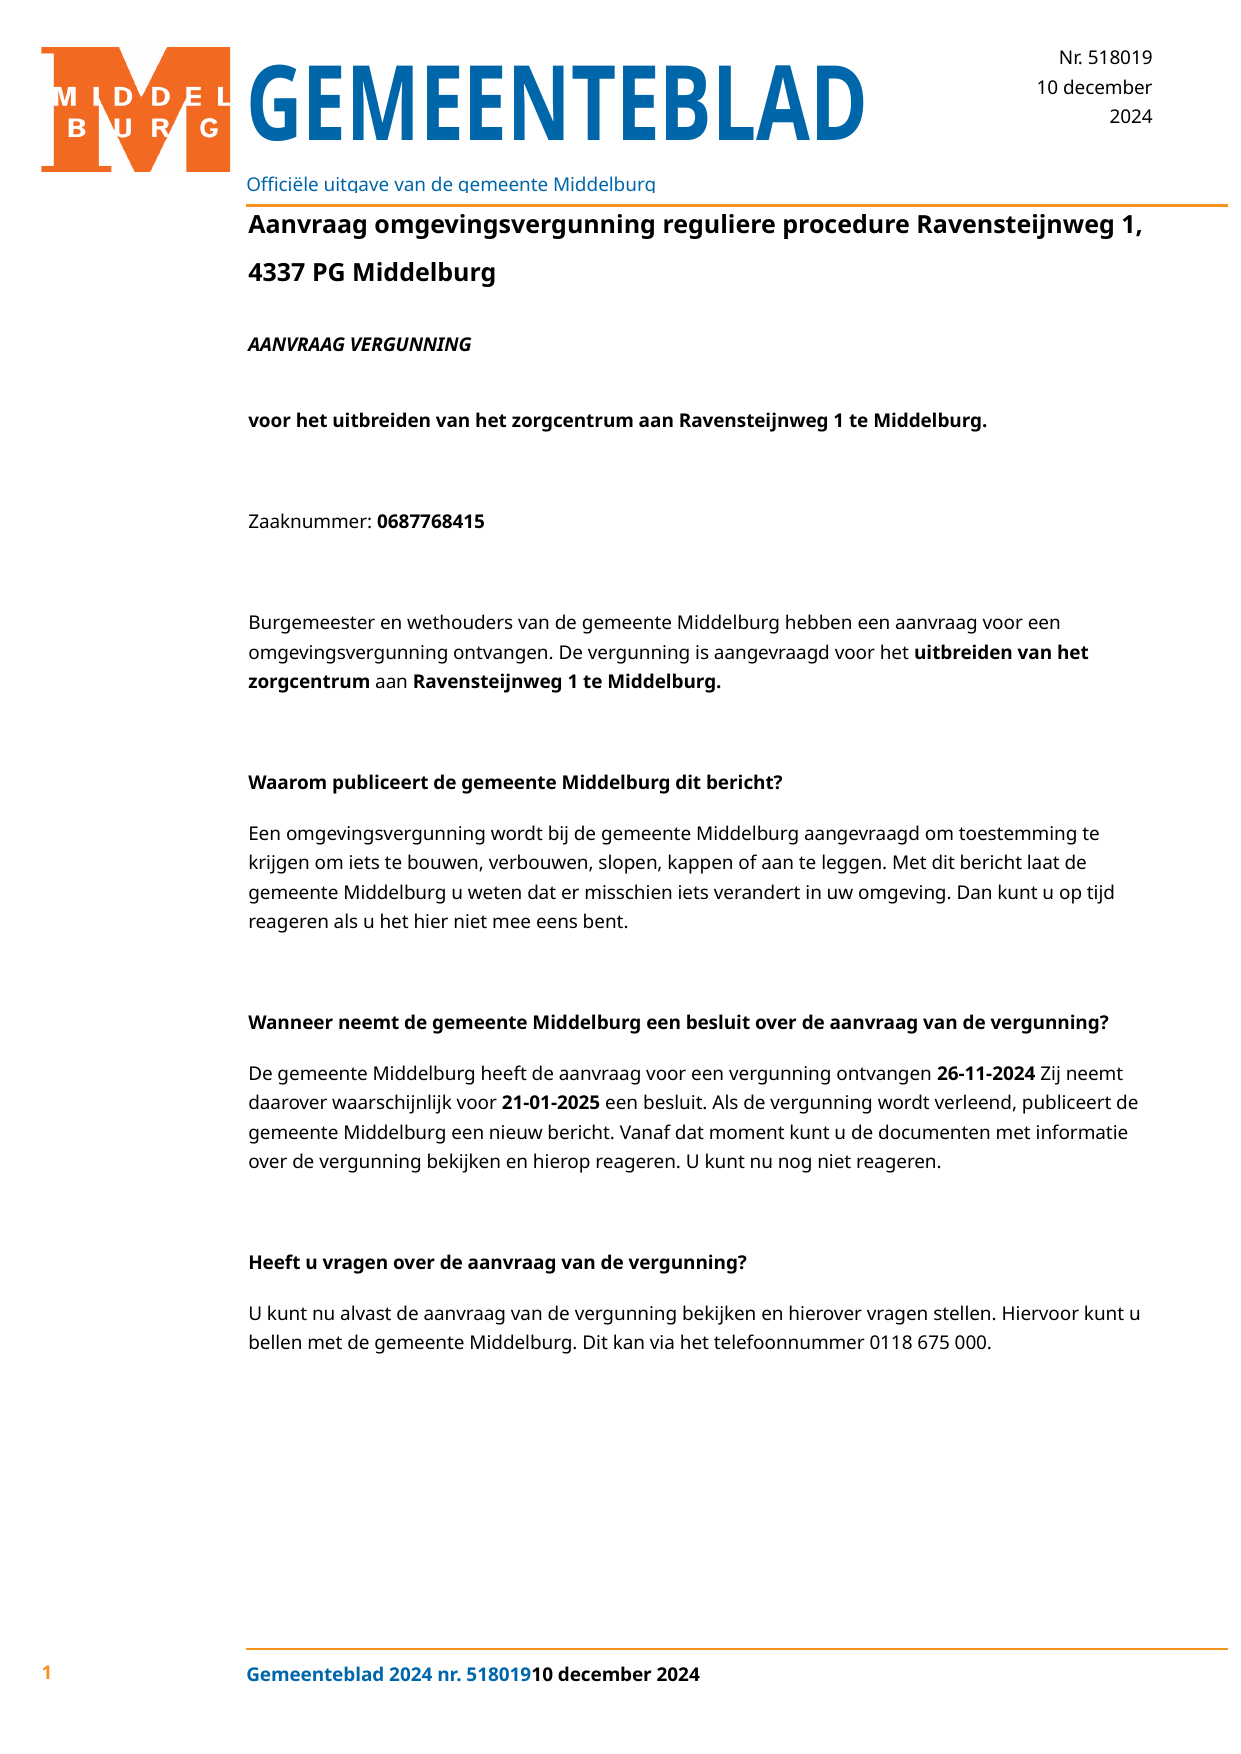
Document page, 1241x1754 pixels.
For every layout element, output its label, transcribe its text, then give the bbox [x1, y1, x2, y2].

text voor het uitbreiden van het zorgcentrum aan Ravensteijnweg 1 te Middelburg. [248, 408, 1152, 433]
text Aanvraag omgevingsvergunning reguliere procedure Ravensteijnweg 1, 4337 PG Middelburg [248, 207, 1152, 288]
text Burgemeester en wethouders van de gemeente Middelburg hebben een aanvraag voor een omgevingsvergunning ontvangen. De vergunning is aangevraagd voor het uitbreiden van het zorgcentrum aan Ravensteijnweg 1 te Middelburg. [248, 609, 1152, 694]
text AANVRAAG VERGUNNING [248, 331, 1152, 357]
picture [41, 47, 231, 172]
text De gemeente Middelburg heeft de aanvraag voor een vergunning ontvangen 26-11-2024 Zij neemt daarover waarschijnlijk voor 21-01-2025 een besluit. Als de vergunning wordt verleend, publiceert de gemeente Middelburg een nieuw bericht. Vanaf dat moment kunt u de documenten met informatie over de vergunning bekijken en hierop reageren. U kunt nu nog niet reageren. [248, 1060, 1152, 1174]
text Een omgevingsvergunning wordt bij de gemeente Middelburg aangevraagd om toestemming te krijgen om iets te bouwen, verbouwen, slopen, kappen of aan te leggen. Met dit bericht laat de gemeente Middelburg u weten dat er misschien iets verandert in uw omgeving. Dan kunt u op tijd reageren als u het hier niet mee eens bent. [248, 820, 1152, 934]
text Zaaknummer: 0687768415 [248, 508, 1152, 534]
text U kunt nu alvast de aanvraag van de vergunning bekijken en hierover vragen stellen. Hiervoor kunt u bellen met de gemeente Middelburg. Dit kan via het telefoonnummer 0118 675 000. [248, 1300, 1152, 1355]
text Wanneer neemt de gemeente Middelburg een besluit over de aanvraag van de vergunning? [248, 1009, 1152, 1035]
text Heeft u vragen over de aanvraag van de vergunning? [248, 1249, 1152, 1275]
text Waarom publiceert de gemeente Middelburg dit bericht? [248, 769, 1152, 795]
